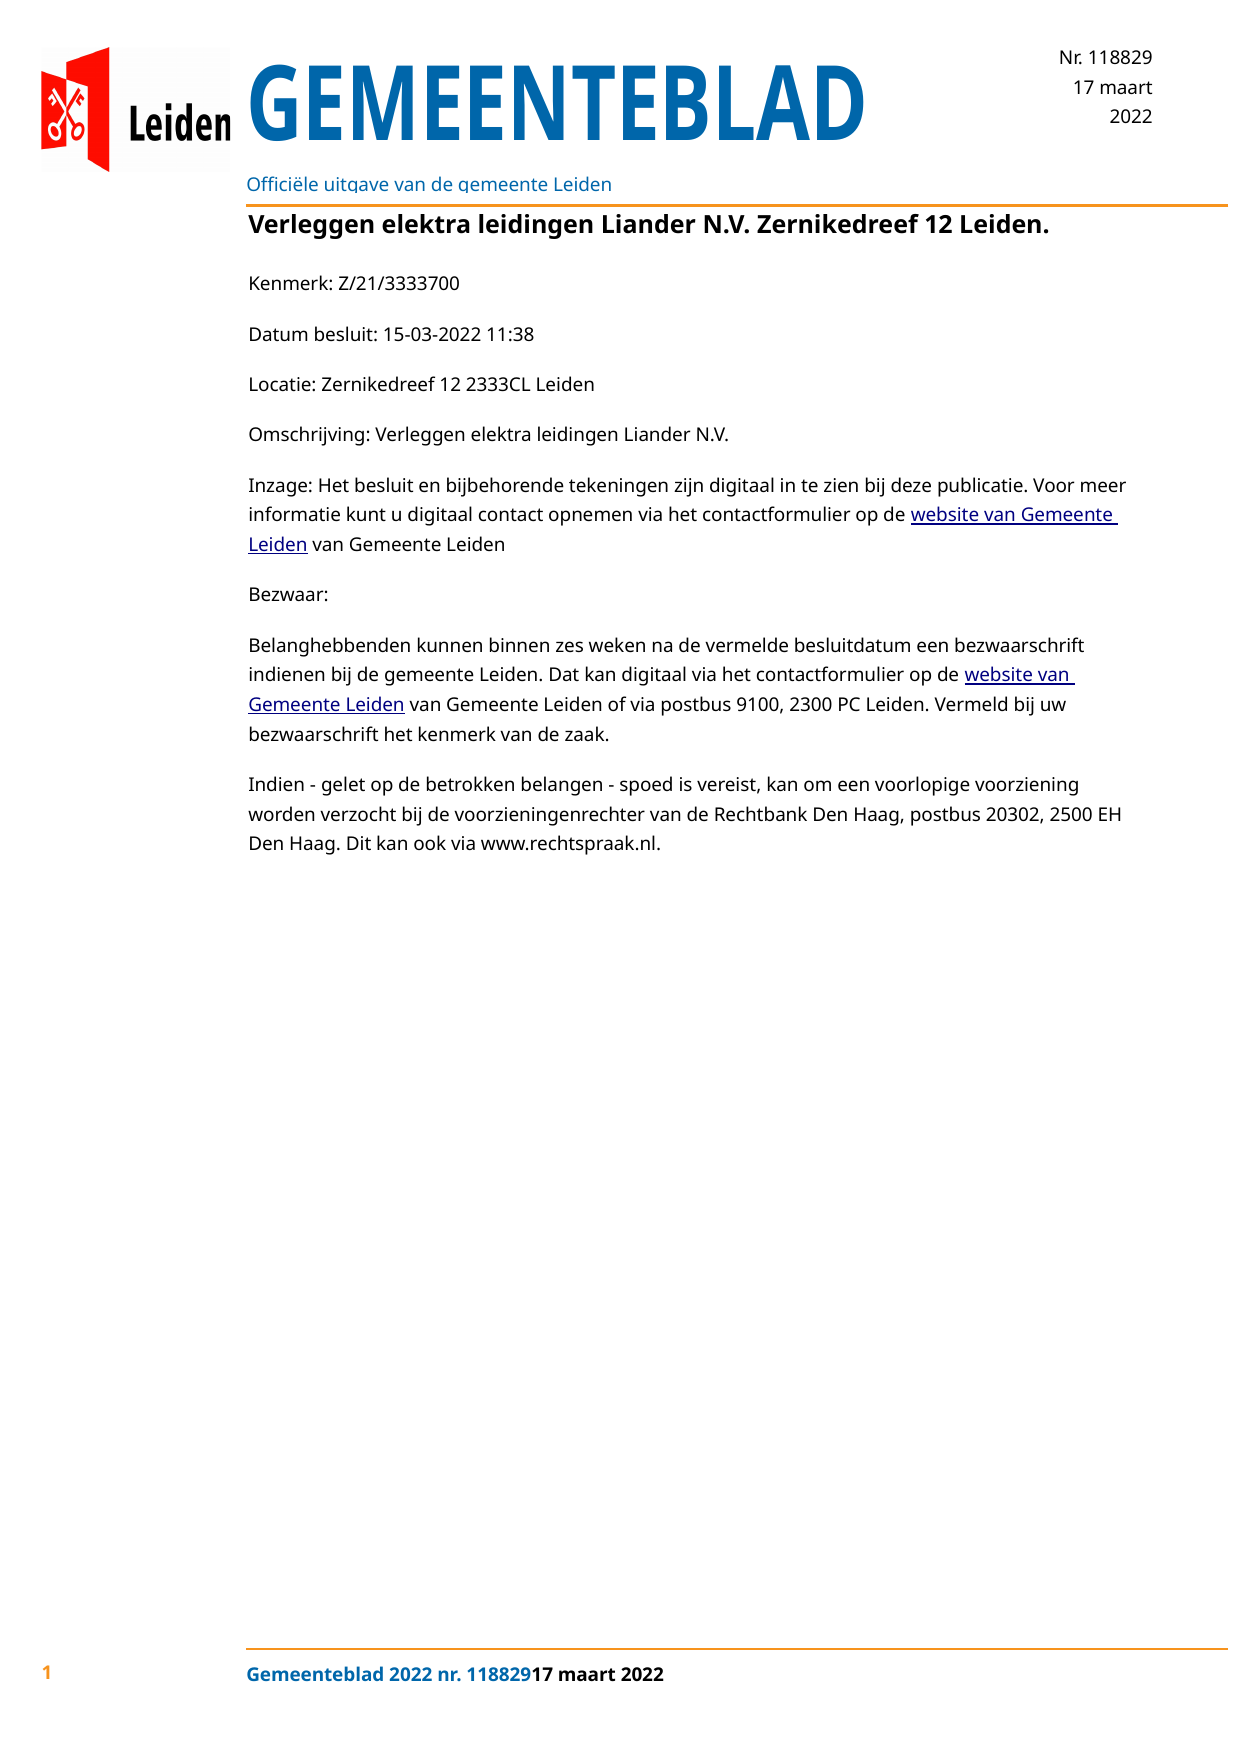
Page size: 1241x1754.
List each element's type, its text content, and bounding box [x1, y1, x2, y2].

text Locatie: Zernikedreef 12 2333CL Leiden [248, 371, 1152, 397]
text Datum besluit: 15-03-2022 11:38 [248, 321, 1152, 346]
picture [41, 47, 231, 172]
text Bezwaar: [248, 582, 1152, 607]
text Omschrijving: Verleggen elektra leidingen Liander N.V. [248, 422, 1152, 447]
text Verleggen elektra leidingen Liander N.V. Zernikedreef 12 Leiden. [248, 207, 1152, 241]
text Kenmerk: Z/21/3333700 [248, 270, 1152, 296]
text Indien - gelet op de betrokken belangen - spoed is vereist, kan om een voorlopige voorziening worden verzocht bij de voorzieningenrechter van de Rechtbank Den Haag, postbus 20302, 2500 EH Den Haag. Dit kan ook via www.rechtspraak.nl. [248, 771, 1152, 856]
text Belanghebbenden kunnen binnen zes weken na de vermelde besluitdatum een bezwaarschrift indienen bij de gemeente Leiden. Dat kan digitaal via het contactformulier op de website van Gemeente Leiden van Gemeente Leiden of via postbus 9100, 2300 PC Leiden. Vermeld bij uw bezwaarschrift het kenmerk van de zaak. [248, 632, 1152, 746]
text Inzage: Het besluit en bijbehorende tekeningen zijn digitaal in te zien bij deze publicatie. Voor meer informatie kunt u digitaal contact opnemen via het contactformulier op de website van Gemeente Leiden van Gemeente Leiden [248, 472, 1152, 557]
